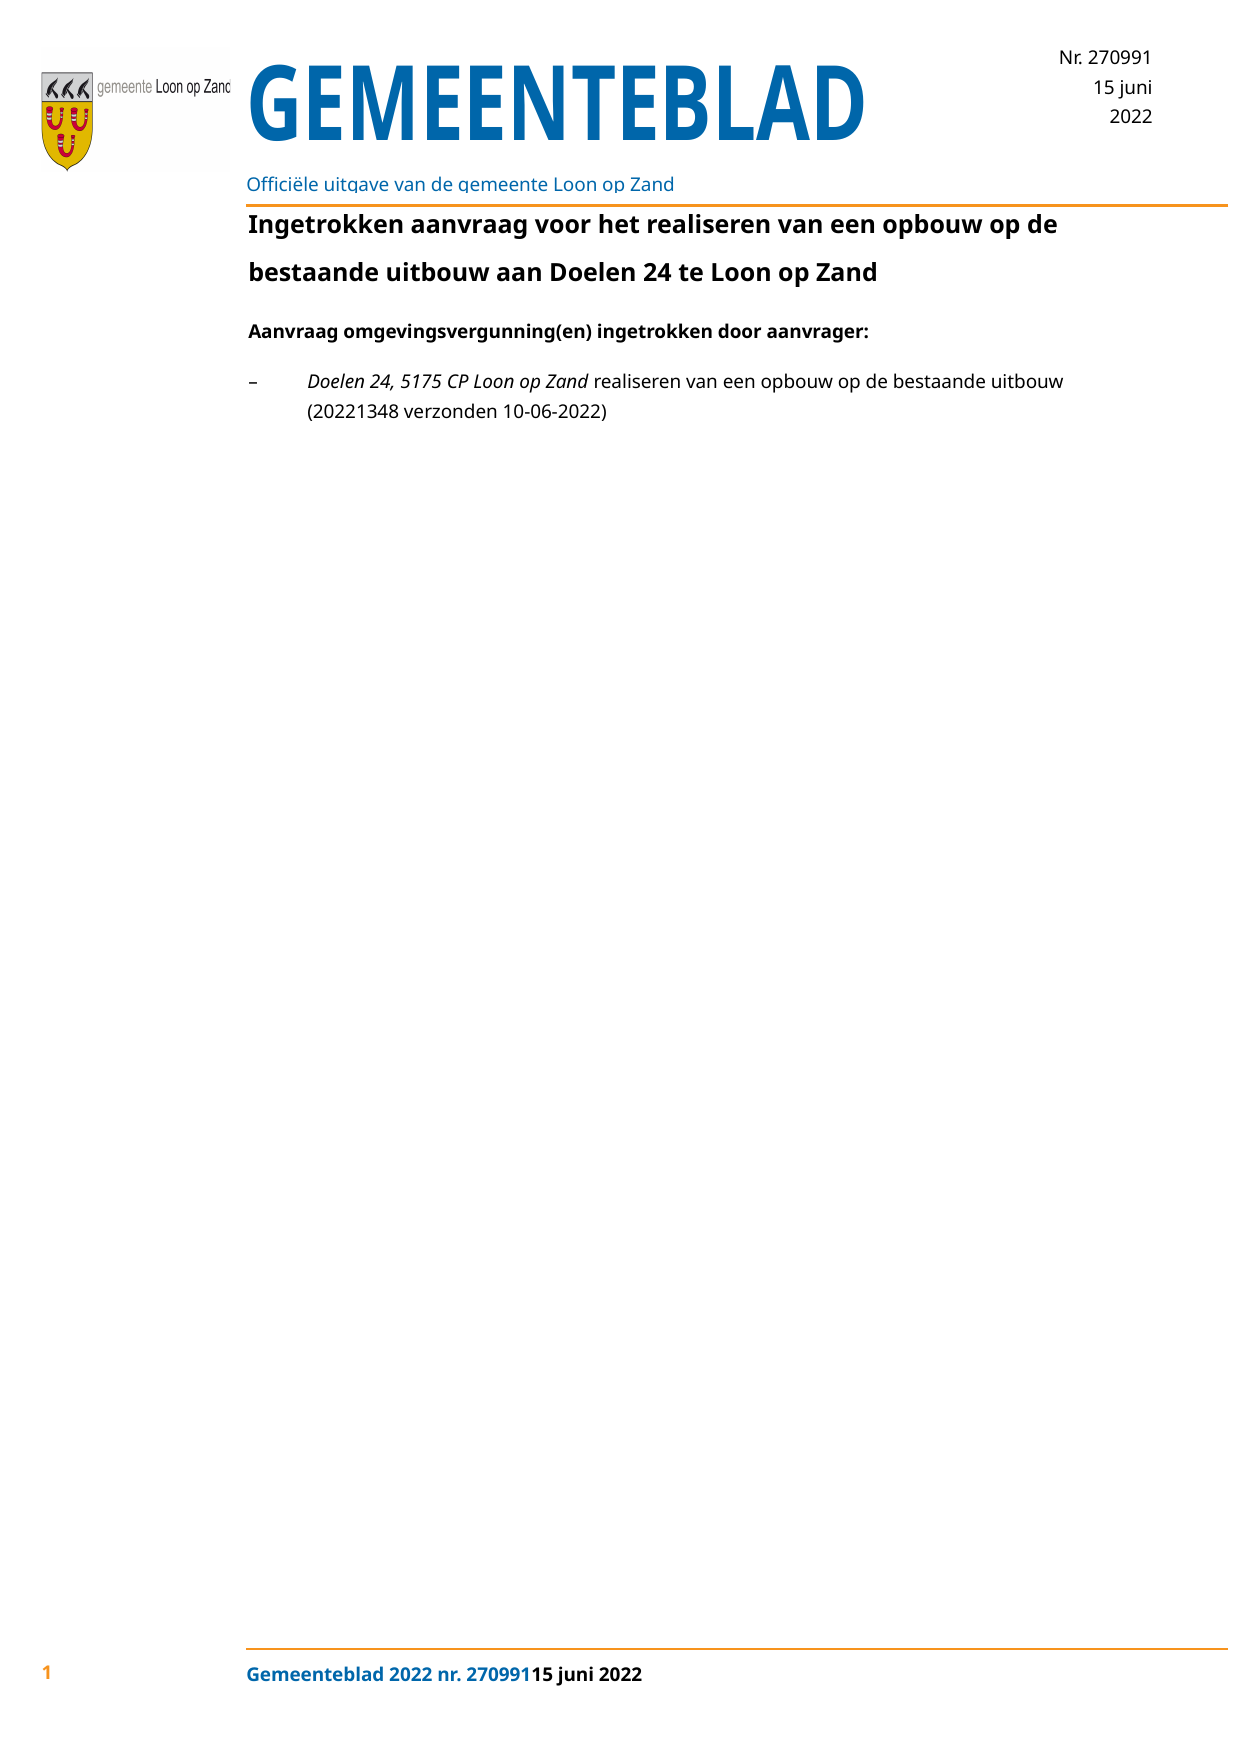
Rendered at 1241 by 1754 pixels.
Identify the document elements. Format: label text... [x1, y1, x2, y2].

picture [41, 47, 231, 172]
list Doelen 24, 5175 CP Loon op Zand realiseren van een opbouw op de bestaande uitbouw (20221348 verzonden 10-06-2022) [248, 368, 1152, 424]
text Ingetrokken aanvraag voor het realiseren van een opbouw op de bestaande uitbouw aan Doelen 24 te Loon op Zand [248, 207, 1152, 288]
text Aanvraag omgevingsvergunning(en) ingetrokken door aanvrager: [248, 318, 1152, 344]
